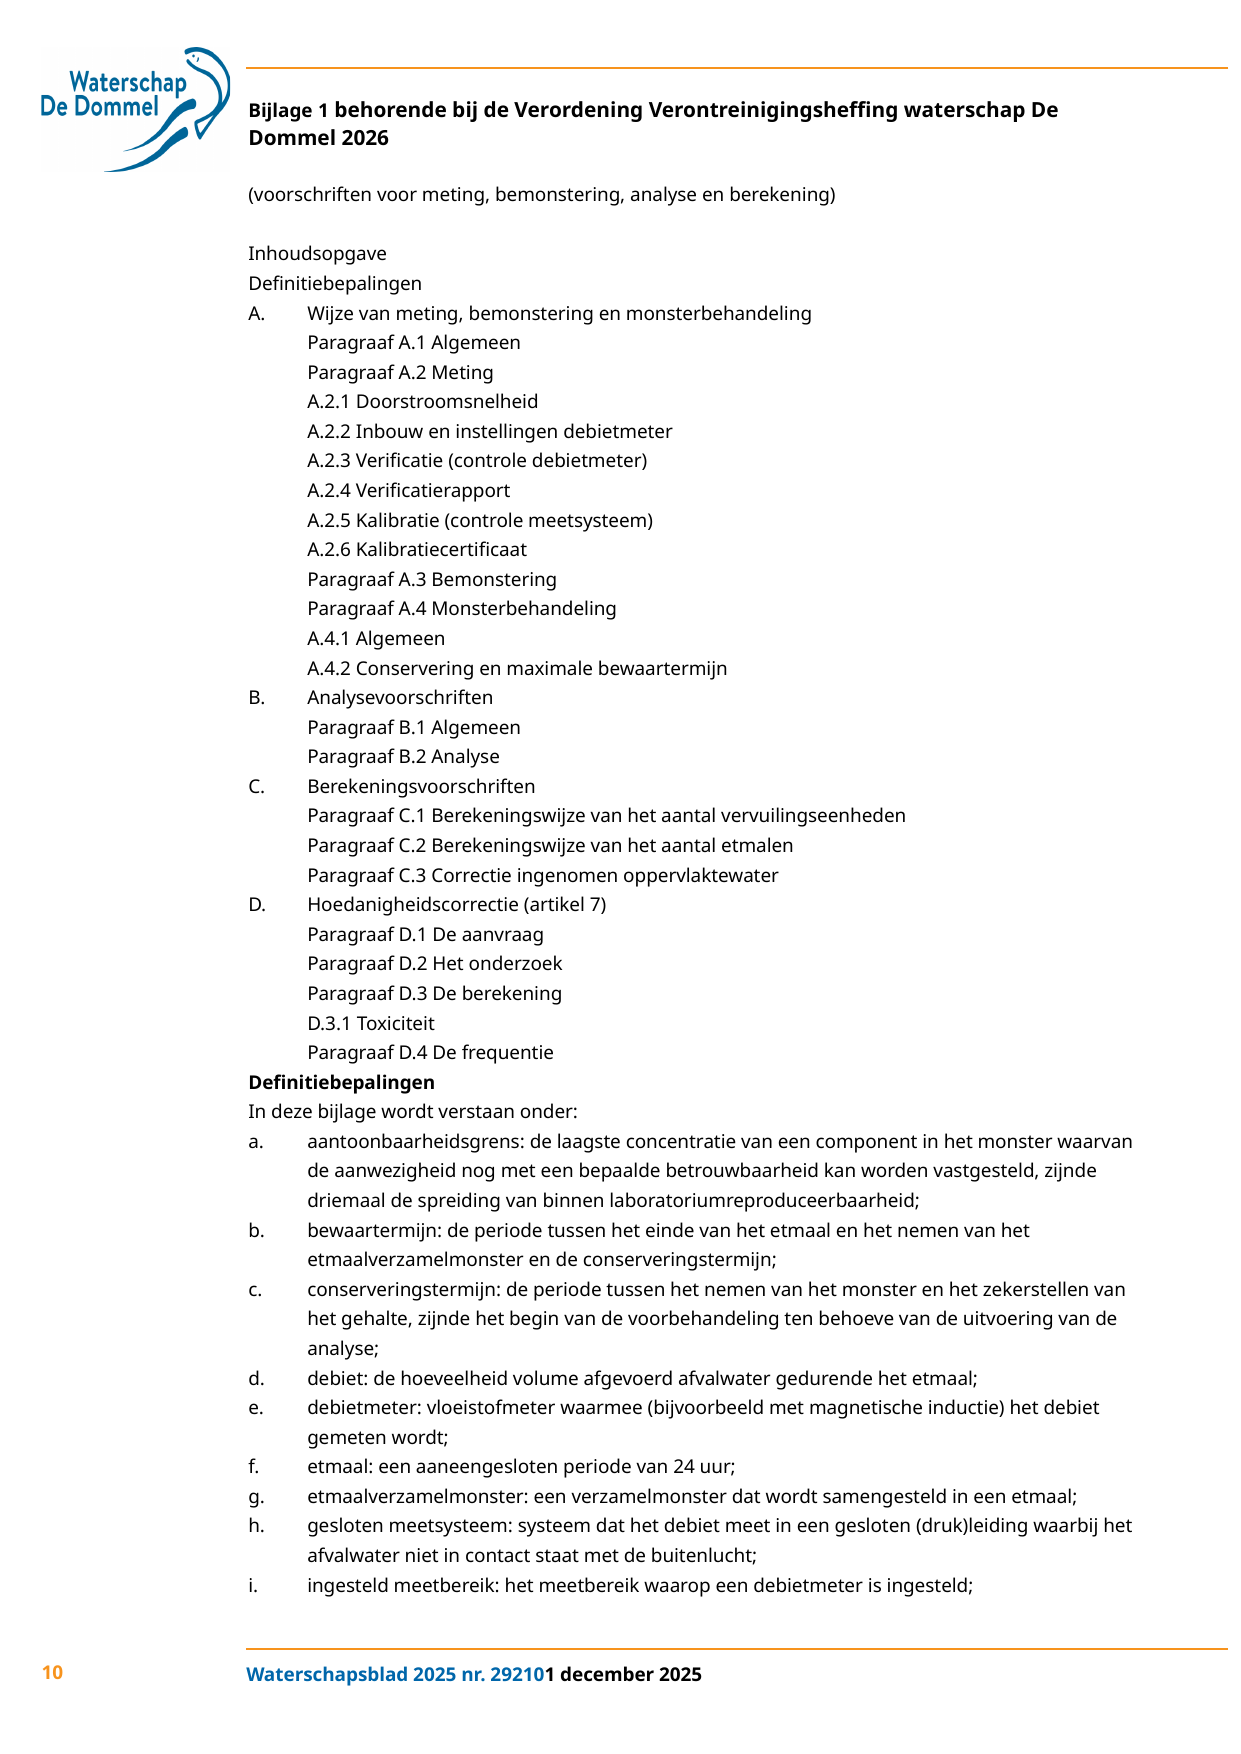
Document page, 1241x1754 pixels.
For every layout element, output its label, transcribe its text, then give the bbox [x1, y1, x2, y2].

list Paragraaf C.1 Berekeningswijze van het aantal vervuilingseenheden [248, 803, 1152, 828]
list etmaalverzamelmonster: een verzamelmonster dat wordt samengesteld in een etmaal; [248, 1483, 1152, 1509]
list A.2.5 Kalibratie (controle meetsysteem) [248, 507, 1152, 532]
picture [41, 47, 231, 172]
list ingesteld meetbereik: het meetbereik waarop een debietmeter is ingesteld; [248, 1572, 1152, 1597]
list A.2.2 Inbouw en instellingen debietmeter [248, 418, 1152, 444]
list Berekeningsvoorschriften [248, 773, 1152, 799]
list gesloten meetsysteem: systeem dat het debiet meet in een gesloten (druk)leiding waarbij het afvalwater niet in contact staat met de buitenlucht; [248, 1513, 1152, 1568]
list Paragraaf A.3 Bemonstering [248, 566, 1152, 592]
list Wijze van meting, bemonstering en monsterbehandeling [248, 300, 1152, 325]
text Inhoudsopgave [248, 241, 1152, 266]
list etmaal: een aaneengesloten periode van 24 uur; [248, 1453, 1152, 1479]
list Paragraaf B.1 Algemeen [248, 714, 1152, 739]
list Paragraaf C.2 Berekeningswijze van het aantal etmalen [248, 832, 1152, 858]
text In deze bijlage wordt verstaan onder: [248, 1098, 1152, 1124]
list D.3.1 Toxiciteit [248, 1010, 1152, 1035]
list conserveringstermijn: de periode tussen het nemen van het monster en het zekerstellen van het gehalte, zijnde het begin van de voorbehandeling ten behoeve van de uitvoering van de analyse; [248, 1276, 1152, 1361]
list A.2.4 Verificatierapport [248, 477, 1152, 503]
list Paragraaf B.2 Analyse [248, 743, 1152, 769]
text Definitiebepalingen [248, 270, 1152, 296]
list debiet: de hoeveelheid volume afgevoerd afvalwater gedurende het etmaal; [248, 1365, 1152, 1390]
list Paragraaf A.4 Monsterbehandeling [248, 596, 1152, 621]
list Paragraaf D.3 De berekening [248, 980, 1152, 1006]
list Hoedanigheidscorrectie (artikel 7) [248, 891, 1152, 917]
picture [198, 118, 210, 131]
picture [204, 47, 231, 76]
list A.2.1 Doorstroomsnelheid [248, 388, 1152, 414]
list Paragraaf A.2 Meting [248, 359, 1152, 384]
list Paragraaf D.2 Het onderzoek [248, 951, 1152, 976]
text Bijlage 1 behorende bij de Verordening Verontreinigingsheffing waterschap De Dommel 2026 [248, 95, 1152, 152]
list A.4.1 Algemeen [248, 625, 1152, 651]
picture [45, 99, 51, 111]
list A.2.3 Verificatie (controle debietmeter) [248, 448, 1152, 473]
list A.2.6 Kalibratiecertificaat [248, 536, 1152, 562]
list aantoonbaarheidsgrens: de laagste concentratie van een component in het monster waarvan de aanwezigheid nog met een bepaalde betrouwbaarheid kan worden vastgesteld, zijnde driemaal de spreiding van binnen laboratoriumreproduceerbaarheid; [248, 1128, 1152, 1213]
list debietmeter: vloeistofmeter waarmee (bijvoorbeeld met magnetische inductie) het debiet gemeten wordt; [248, 1394, 1152, 1449]
list Paragraaf A.1 Algemeen [248, 329, 1152, 355]
list Analysevoorschriften [248, 684, 1152, 710]
list bewaartermijn: de periode tussen het einde van het etmaal en het nemen van het etmaalverzamelmonster en de conserveringstermijn; [248, 1217, 1152, 1272]
text (voorschriften voor meting, bemonstering, analyse en berekening) [248, 181, 1152, 207]
list Paragraaf D.1 De aanvraag [248, 921, 1152, 947]
text Definitiebepalingen [248, 1069, 1152, 1094]
list Paragraaf C.3 Correctie ingenomen oppervlaktewater [248, 862, 1152, 887]
list Paragraaf D.4 De frequentie [248, 1039, 1152, 1065]
list A.4.2 Conservering en maximale bewaartermijn [248, 655, 1152, 680]
